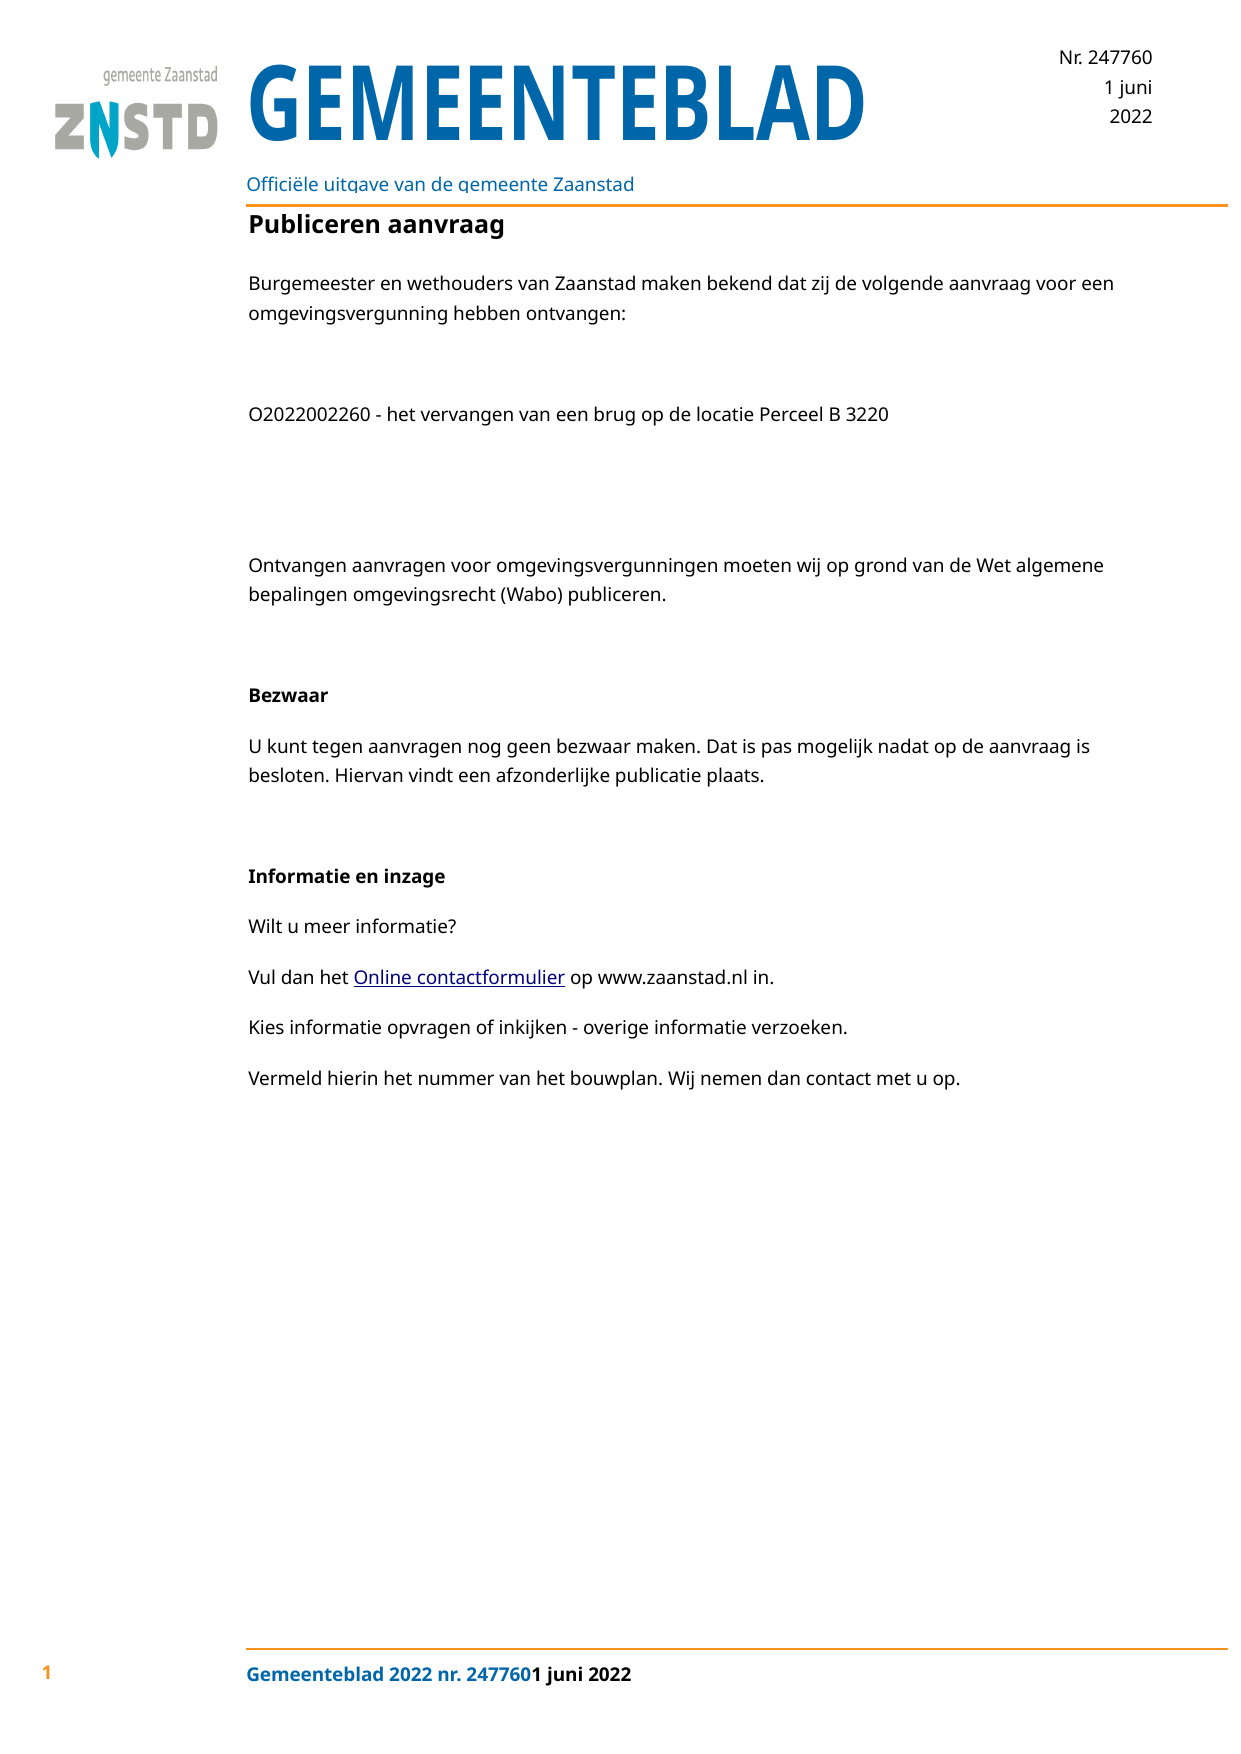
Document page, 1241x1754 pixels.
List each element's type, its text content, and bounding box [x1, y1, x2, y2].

text Vermeld hierin het nummer van het bouwplan. Wij nemen dan contact met u op. [248, 1065, 1152, 1091]
text O2022002260 - het vervangen van een brug op de locatie Perceel B 3220 [248, 401, 1152, 426]
text Wilt u meer informatie? [248, 914, 1152, 939]
text Publiceren aanvraag [248, 207, 1152, 241]
text Vul dan het Online contactformulier op www.zaanstad.nl in. [248, 964, 1152, 990]
text Kies informatie opvragen of inkijken - overige informatie verzoeken. [248, 1014, 1152, 1040]
text Ontvangen aanvragen voor omgevingsvergunningen moeten wij op grond van de Wet algemene bepalingen omgevingsrecht (Wabo) publiceren. [248, 552, 1152, 607]
text Bezwaar [248, 682, 1152, 708]
text U kunt tegen aanvragen nog geen bezwaar maken. Dat is pas mogelijk nadat op de aanvraag is besloten. Hiervan vindt een afzonderlijke publicatie plaats. [248, 733, 1152, 788]
picture [41, 47, 231, 172]
text Informatie en inzage [248, 863, 1152, 889]
text Burgemeester en wethouders van Zaanstad maken bekend dat zij de volgende aanvraag voor een omgevingsvergunning hebben ontvangen: [248, 270, 1152, 326]
